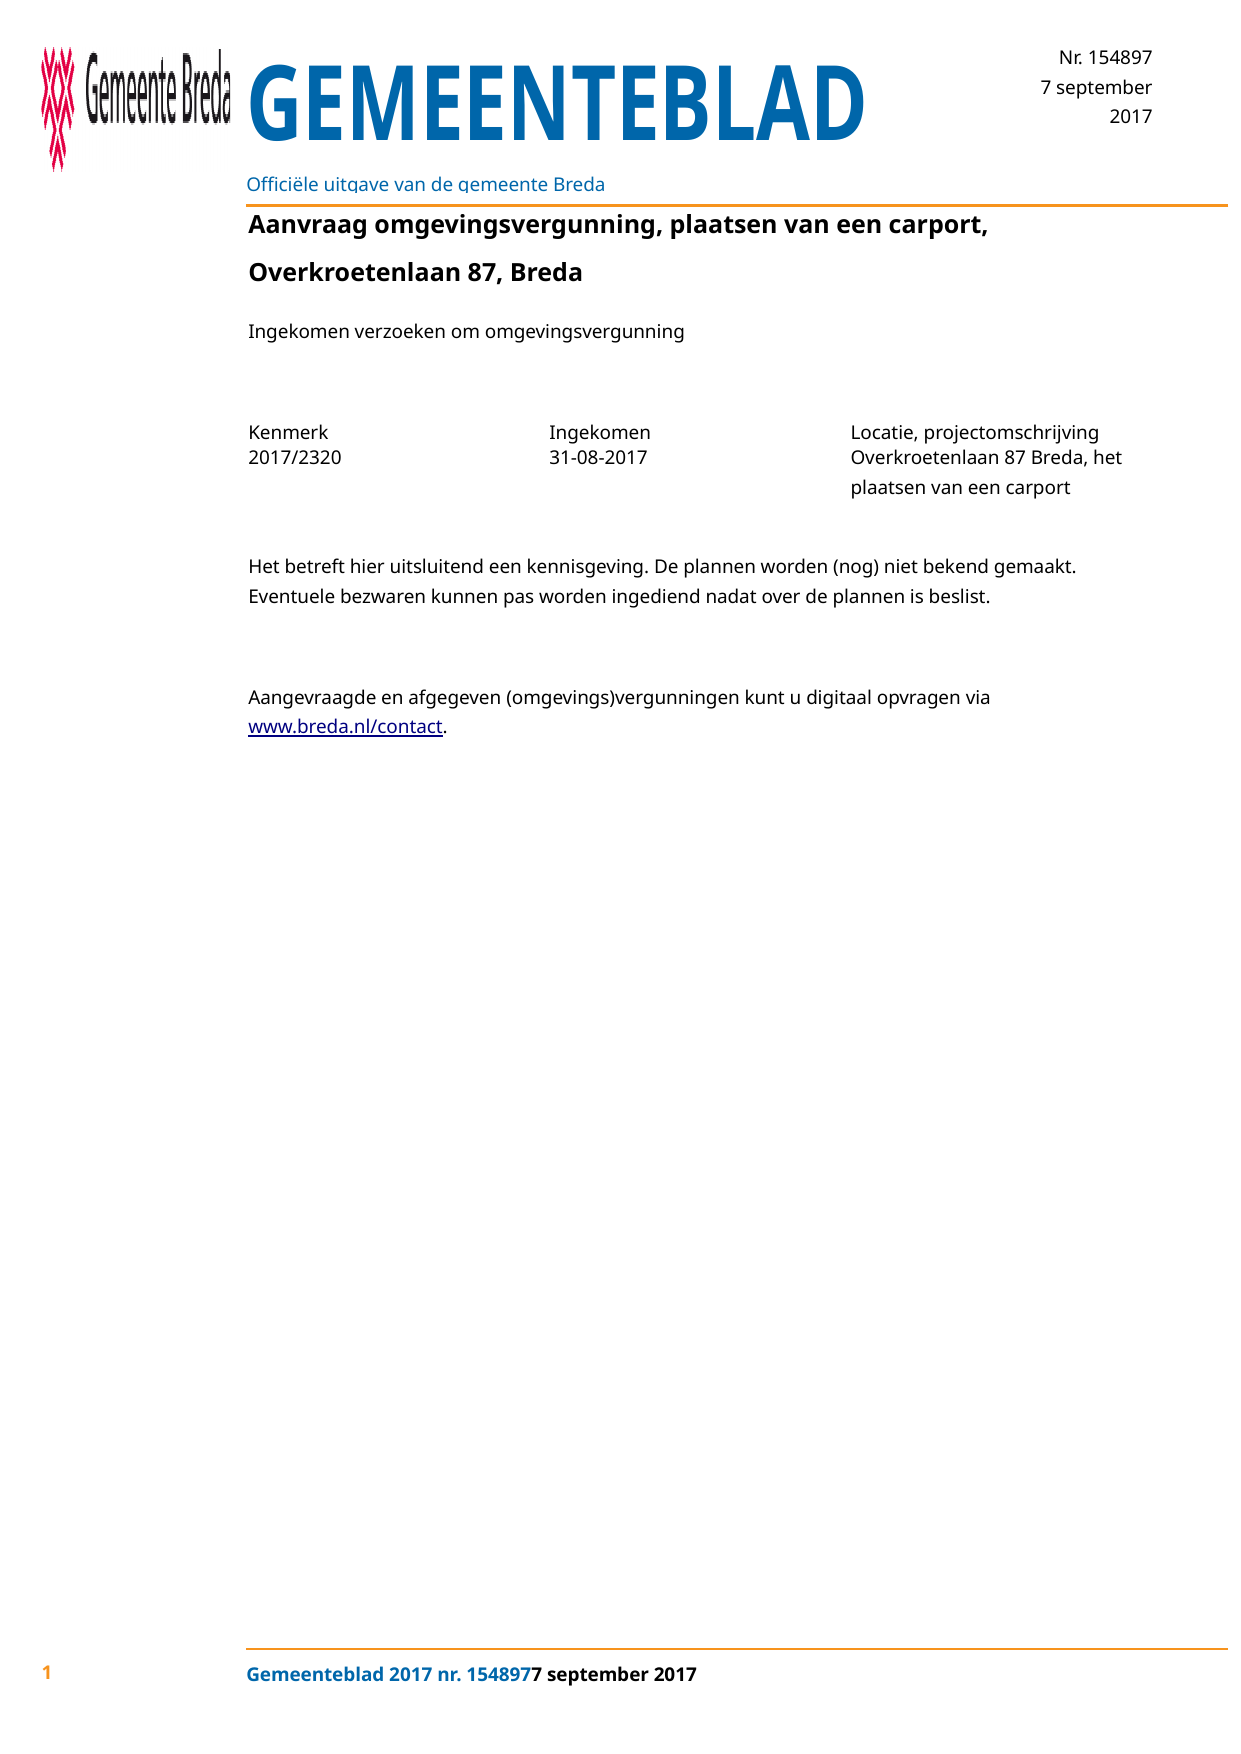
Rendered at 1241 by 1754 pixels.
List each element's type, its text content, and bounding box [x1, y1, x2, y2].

table_cell 2017/2320 [248, 445, 549, 500]
table_header Ingekomen [549, 419, 850, 444]
text Het betreft hier uitsluitend een kennisgeving. De plannen worden (nog) niet bekend gemaakt. Eventuele bezwaren kunnen pas worden ingediend nadat over de plannen is beslist. [248, 553, 1152, 609]
text Aangevraagde en afgegeven (omgevings)vergunningen kunt u digitaal opvragen via www.breda.nl/contact. [248, 684, 1152, 739]
picture [41, 47, 231, 172]
text Ingekomen verzoeken om omgevingsvergunning [248, 318, 1152, 344]
table_header Locatie, projectomschrijving [850, 419, 1152, 444]
text Aanvraag omgevingsvergunning, plaatsen van een carport, Overkroetenlaan 87, Breda [248, 207, 1152, 288]
table_cell Overkroetenlaan 87 Breda, het plaatsen van een carport [850, 445, 1152, 500]
table_header Kenmerk [248, 419, 549, 444]
table_cell 31-08-2017 [549, 445, 850, 500]
